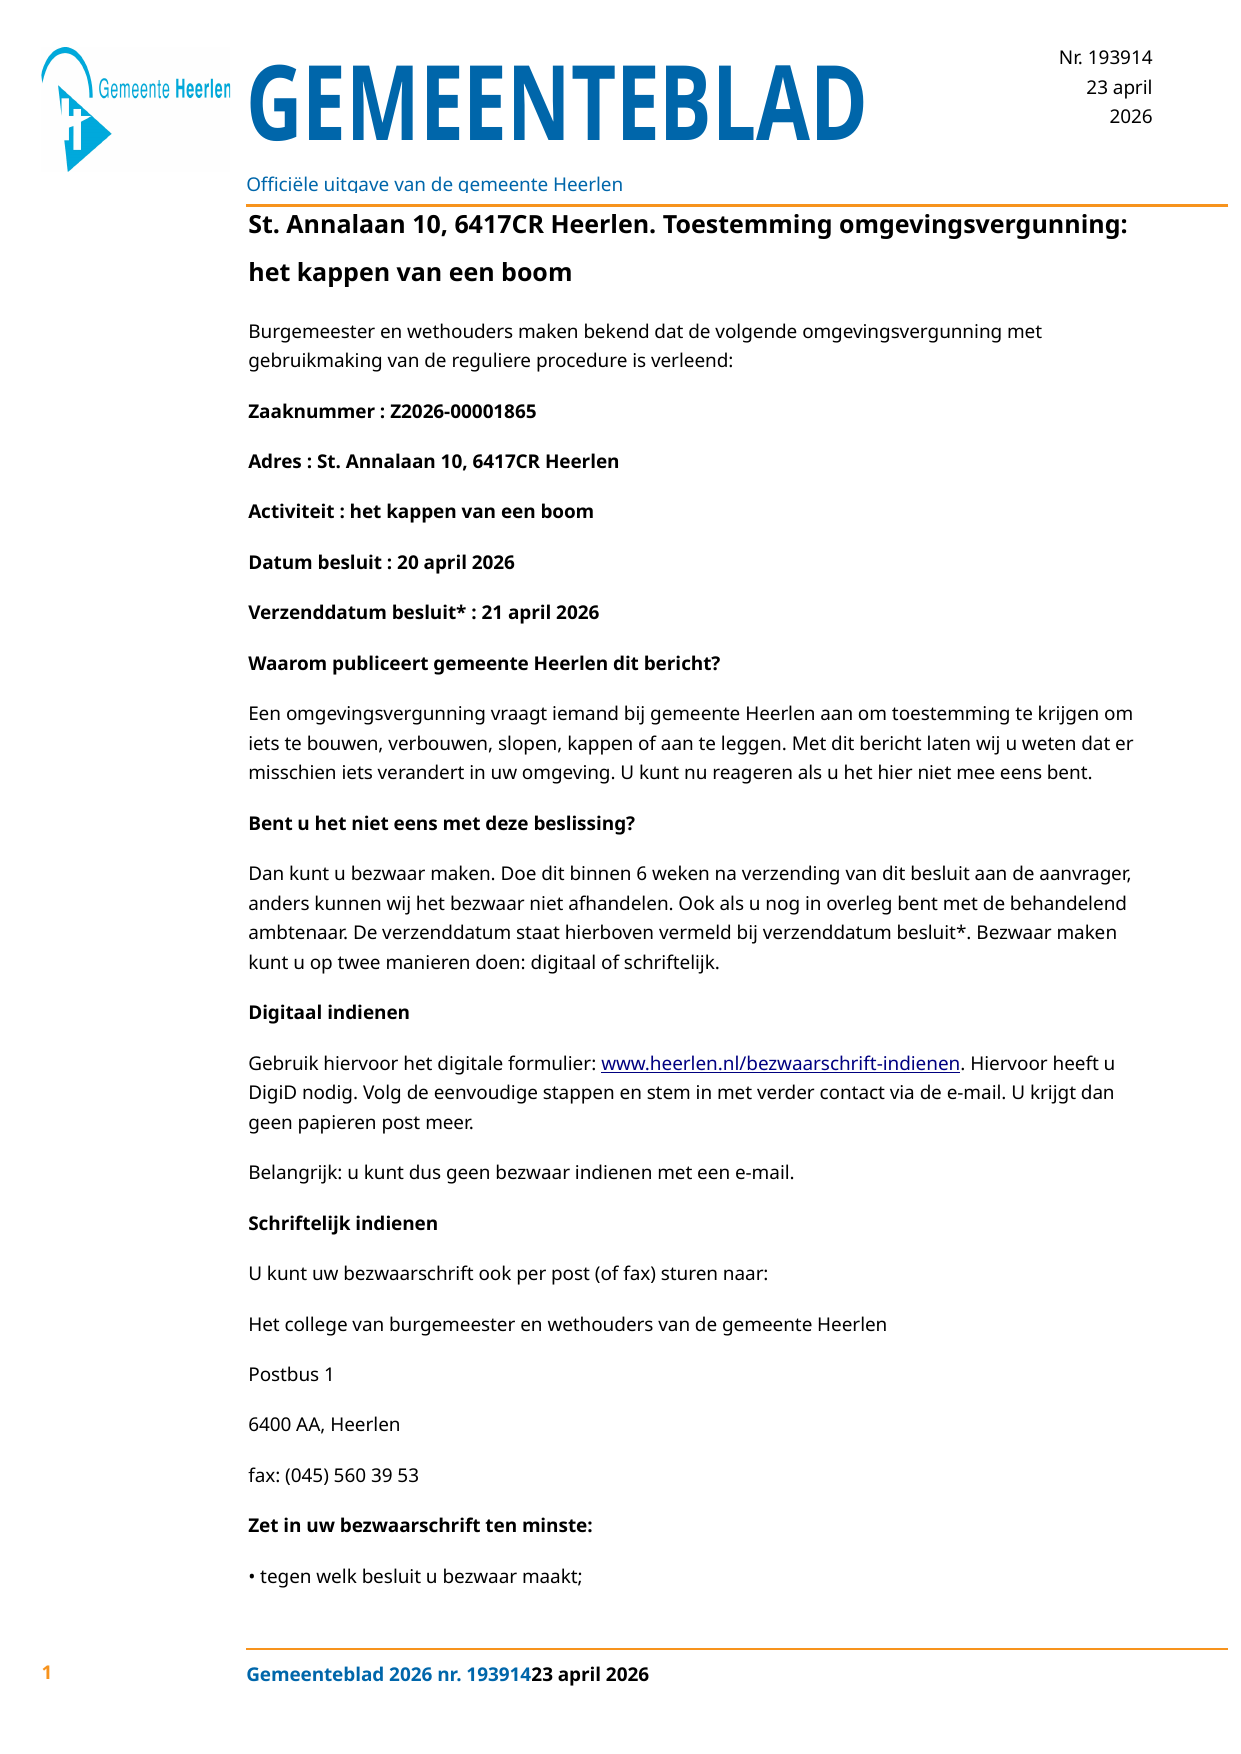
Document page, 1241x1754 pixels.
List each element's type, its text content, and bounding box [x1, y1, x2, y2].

picture [41, 47, 231, 172]
picture [41, 47, 59, 70]
text Zaaknummer : Z2026-00001865 [248, 398, 1152, 424]
text Zet in uw bezwaarschrift ten minste: [248, 1512, 1152, 1538]
text Gebruik hiervoor het digitale formulier: www.heerlen.nl/bezwaarschrift-indienen. Hiervoor heeft u DigiD nodig. Volg de eenvoudige stappen en stem in met verder contact via de e-mail. U krijgt dan geen papieren post meer. [248, 1050, 1152, 1135]
text fax: (045) 560 39 53 [248, 1462, 1152, 1488]
text Digitaal indienen [248, 999, 1152, 1025]
text St. Annalaan 10, 6417CR Heerlen. Toestemming omgevingsvergunning: het kappen van een boom [248, 207, 1152, 288]
text Het college van burgemeester en wethouders van de gemeente Heerlen [248, 1311, 1152, 1337]
text Adres : St. Annalaan 10, 6417CR Heerlen [248, 448, 1152, 474]
text Dan kunt u bezwaar maken. Doe dit binnen 6 weken na verzending van dit besluit aan de aanvrager, anders kunnen wij het bezwaar niet afhandelen. Ook als u nog in overleg bent met de behandelend ambtenaar. De verzenddatum staat hierboven vermeld bij verzenddatum besluit*. Bezwaar maken kunt u op twee manieren doen: digitaal of schriftelijk. [248, 860, 1152, 975]
text Burgemeester en wethouders maken bekend dat de volgende omgevingsvergunning met gebruikmaking van de reguliere procedure is verleend: [248, 318, 1152, 373]
text U kunt uw bezwaarschrift ook per post (of fax) sturen naar: [248, 1260, 1152, 1286]
text Schriftelijk indienen [248, 1210, 1152, 1236]
text • tegen welk besluit u bezwaar maakt; [248, 1563, 1152, 1589]
text Activiteit : het kappen van een boom [248, 499, 1152, 524]
text Waarom publiceert gemeente Heerlen dit bericht? [248, 650, 1152, 676]
text Verzenddatum besluit* : 21 april 2026 [248, 599, 1152, 625]
text 6400 AA, Heerlen [248, 1412, 1152, 1437]
text Belangrijk: u kunt dus geen bezwaar indienen met een e-mail. [248, 1159, 1152, 1185]
text Bent u het niet eens met deze beslissing? [248, 810, 1152, 836]
text Een omgevingsvergunning vraagt iemand bij gemeente Heerlen aan om toestemming te krijgen om iets te bouwen, verbouwen, slopen, kappen of aan te leggen. Met dit bericht laten wij u weten dat er misschien iets verandert in uw omgeving. U kunt nu reageren als u het hier niet mee eens bent. [248, 700, 1152, 785]
text Datum besluit : 20 april 2026 [248, 549, 1152, 575]
text Postbus 1 [248, 1361, 1152, 1387]
